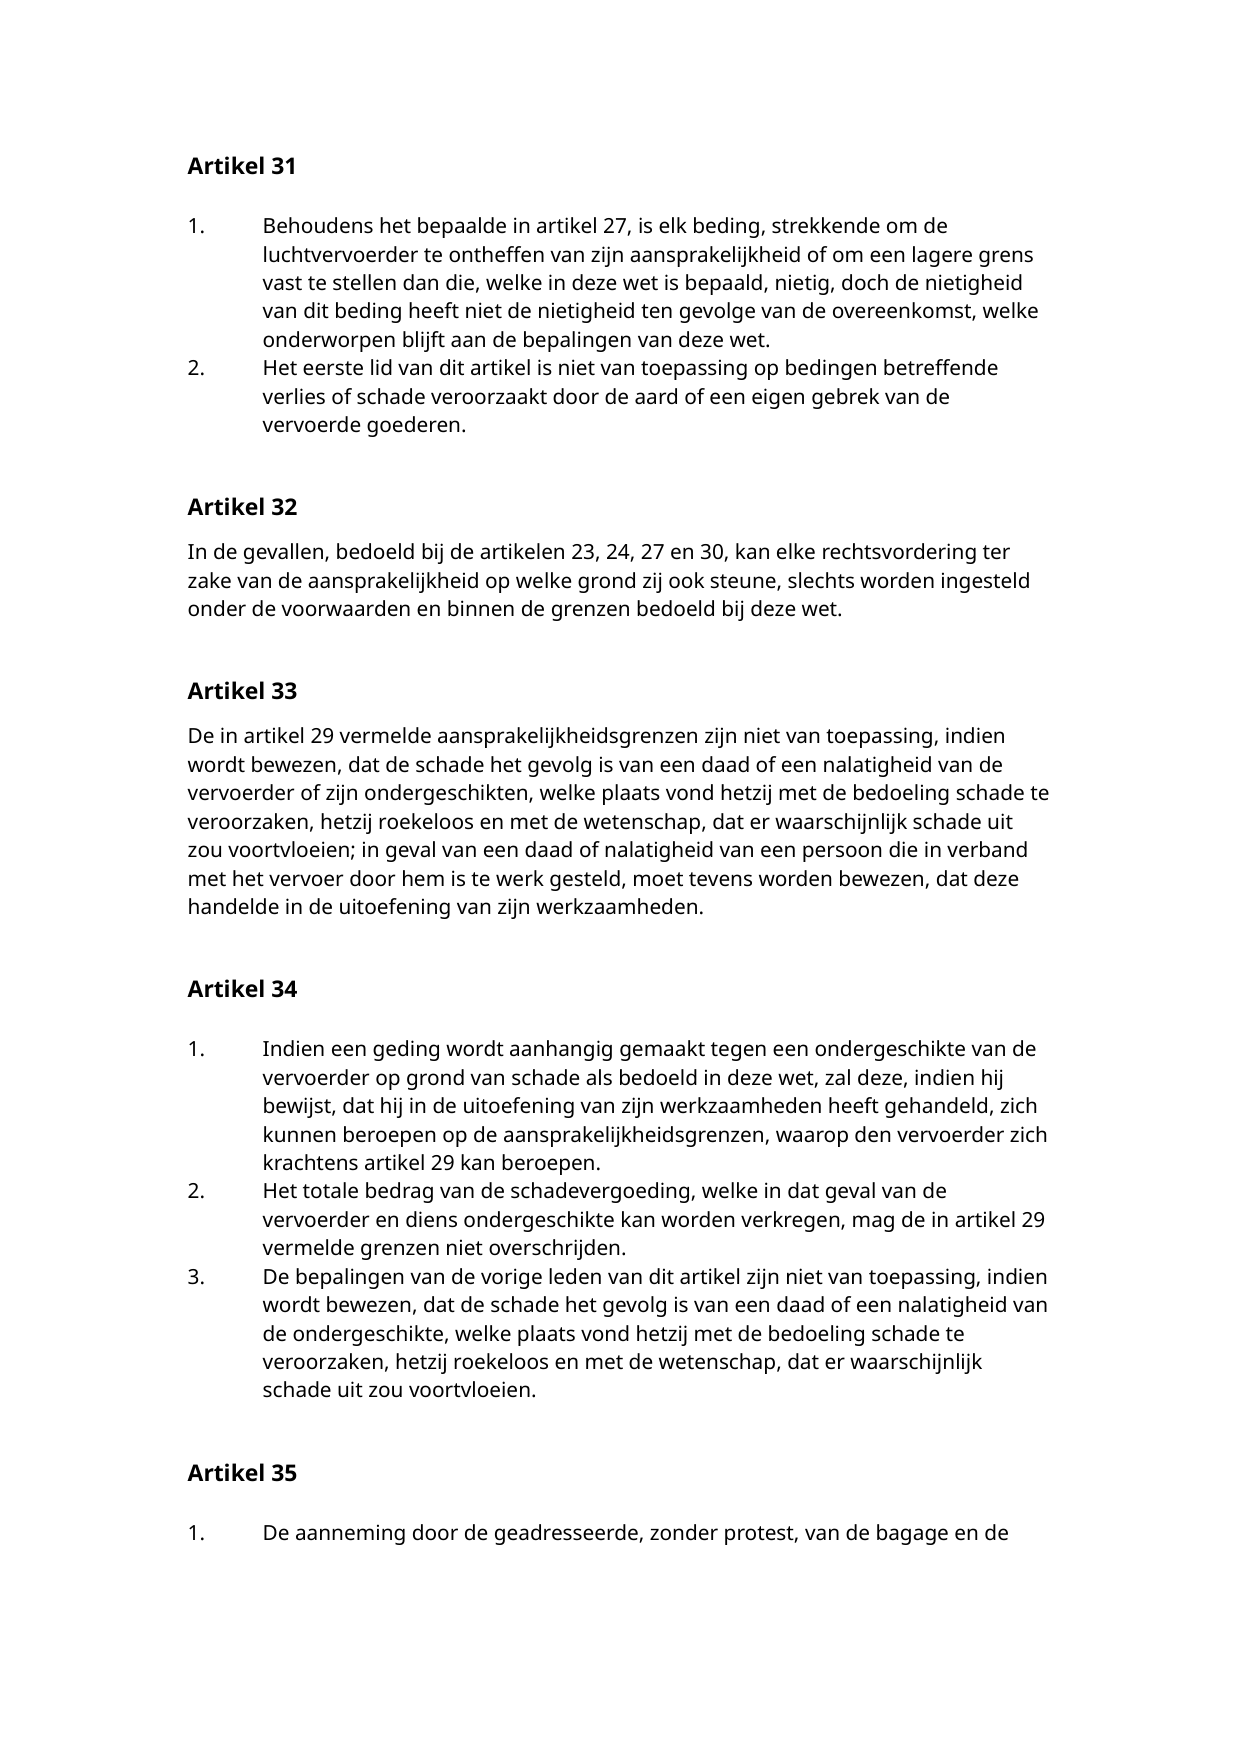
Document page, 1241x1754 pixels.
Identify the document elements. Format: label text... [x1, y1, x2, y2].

text De in artikel 29 vermelde aansprakelijkheidsgrenzen zijn niet van toepassing, indien wordt bewezen, dat de schade het gevolg is van een daad of een nalatigheid van de vervoerder of zijn ondergeschikten, welke plaats vond hetzij met de bedoeling schade te veroorzaken, hetzij roekeloos en met de wetenschap, dat er waarschijnlijk schade uit zou voortvloeien; in geval van een daad of nalatigheid van een persoon die in verband met het vervoer door hem is te werk gesteld, moet tevens worden bewezen, dat deze handelde in de uitoefening van zijn werkzaamheden. [187, 722, 1053, 921]
subtitle Artikel 31 [187, 150, 1053, 181]
subtitle Artikel 35 [187, 1457, 1053, 1488]
list De aanneming door de geadresseerde, zonder protest, van de bagage en de [187, 1518, 1053, 1546]
subtitle Artikel 32 [187, 491, 1053, 522]
subtitle Artikel 34 [187, 973, 1053, 1004]
list Het totale bedrag van de schadevergoeding, welke in dat geval van de vervoerder en diens ondergeschikte kan worden verkregen, mag de in artikel 29 vermelde grenzen niet overschrijden. [187, 1177, 1053, 1262]
text In de gevallen, bedoeld bij de artikelen 23, 24, 27 en 30, kan elke rechtsvordering ter zake van de aansprakelijkheid op welke grond zij ook steune, slechts worden ingesteld onder de voorwaarden en binnen de grenzen bedoeld bij deze wet. [187, 537, 1053, 623]
list Indien een geding wordt aanhangig gemaakt tegen een ondergeschikte van de vervoerder op grond van schade als bedoeld in deze wet, zal deze, indien hij bewijst, dat hij in de uitoefening van zijn werkzaamheden heeft gehandeld, zich kunnen beroepen op de aansprakelijkheidsgrenzen, waarop den vervoerder zich krachtens artikel 29 kan beroepen. [187, 1034, 1053, 1177]
list Behoudens het bepaalde in artikel 27, is elk beding, strekkende om de luchtvervoerder te ontheffen van zijn aansprakelijkheid of om een lagere grens vast te stellen dan die, welke in deze wet is bepaald, nietig, doch de nietigheid van dit beding heeft niet de nietigheid ten gevolge van de overeenkomst, welke onderworpen blijft aan de bepalingen van deze wet. [187, 211, 1053, 353]
list Het eerste lid van dit artikel is niet van toepassing op bedingen betreffende verlies of schade veroorzaakt door de aard of een eigen gebrek van de vervoerde goederen. [187, 353, 1053, 439]
subtitle Artikel 33 [187, 675, 1053, 707]
list De bepalingen van de vorige leden van dit artikel zijn niet van toepassing, indien wordt bewezen, dat de schade het gevolg is van een daad of een nalatigheid van de ondergeschikte, welke plaats vond hetzij met de bedoeling schade te veroorzaken, hetzij roekeloos en met de wetenschap, dat er waarschijnlijk schade uit zou voortvloeien. [187, 1262, 1053, 1404]
